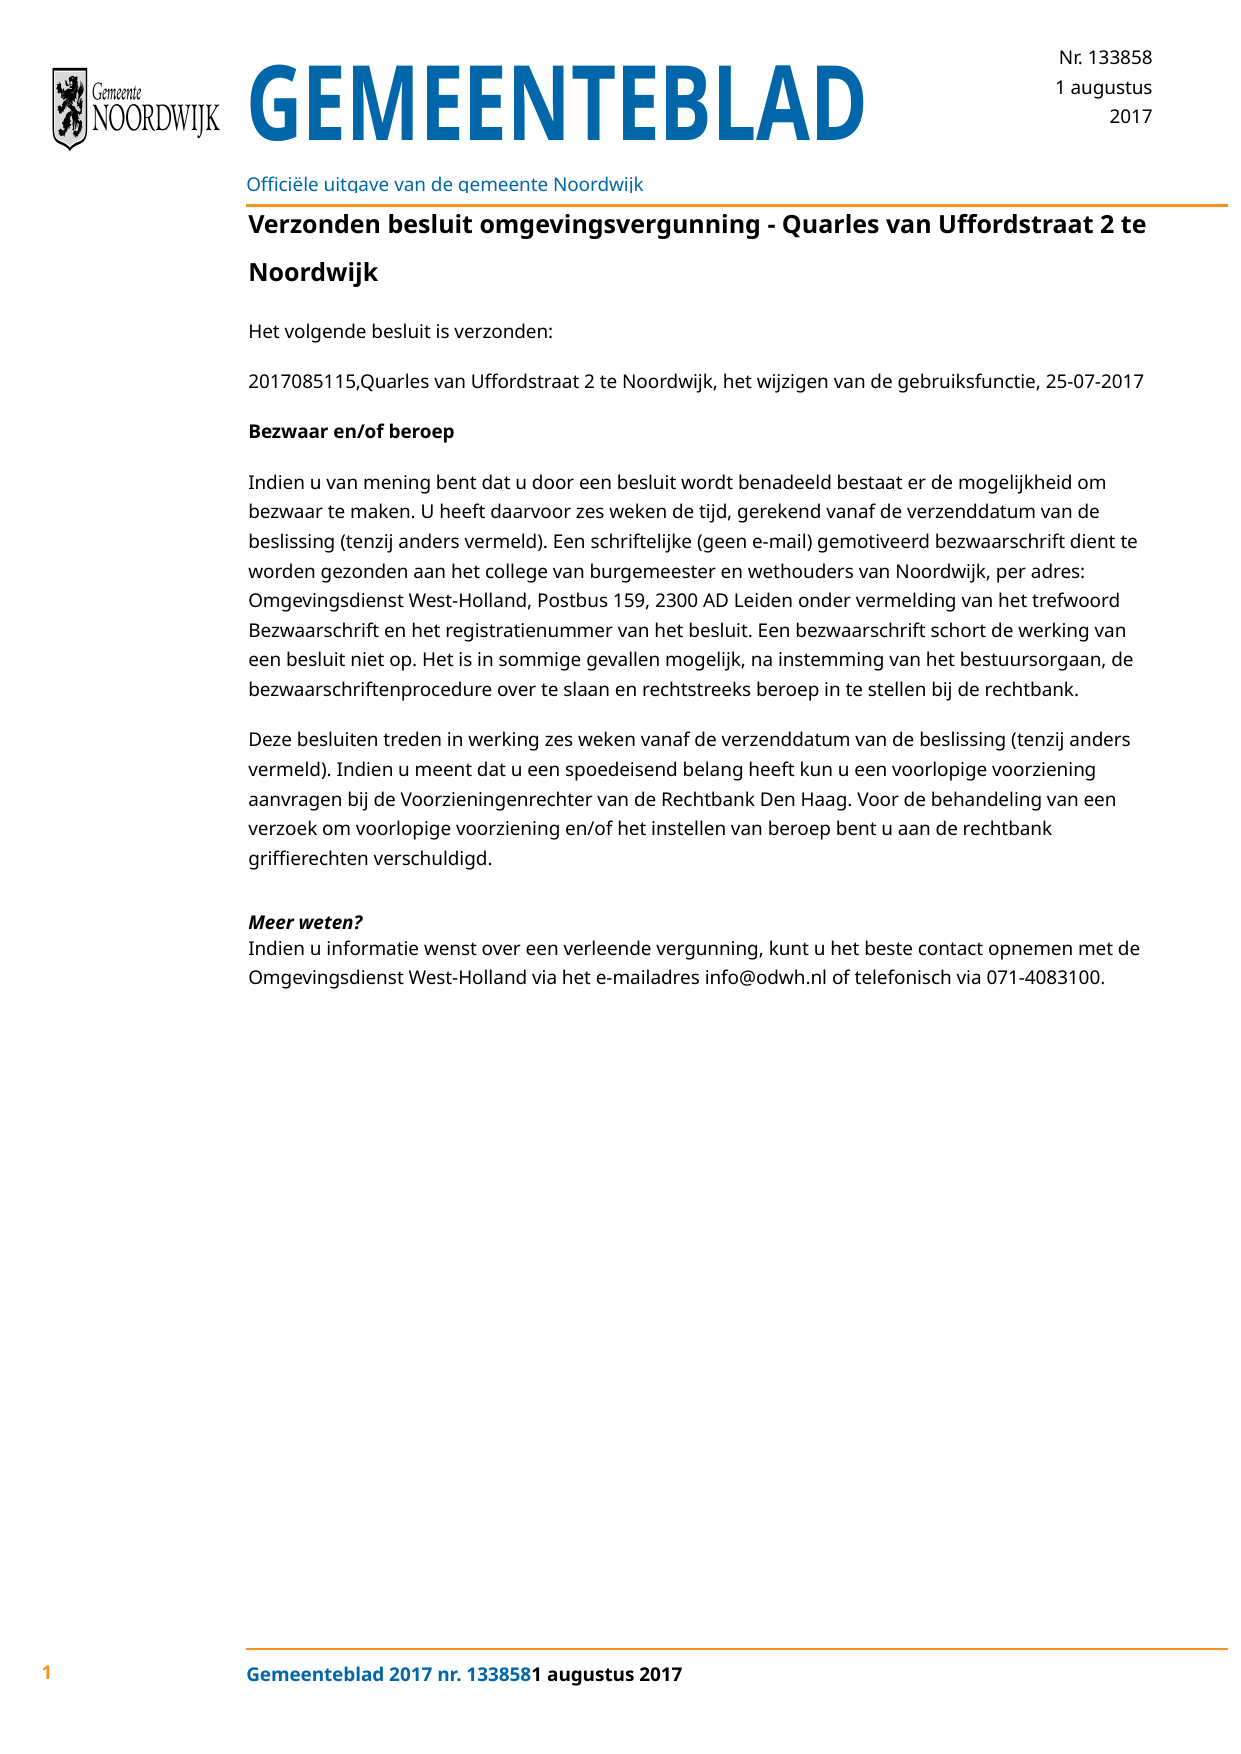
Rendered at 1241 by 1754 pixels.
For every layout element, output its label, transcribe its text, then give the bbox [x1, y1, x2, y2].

text Indien u informatie wenst over een verleende vergunning, kunt u het beste contact opnemen met de Omgevingsdienst West-Holland via het e-mailadres info@odwh.nl of telefonisch via 071-4083100. [248, 935, 1152, 990]
text Indien u van mening bent dat u door een besluit wordt benadeeld bestaat er de mogelijkheid om bezwaar te maken. U heeft daarvoor zes weken de tijd, gerekend vanaf de verzenddatum van de beslissing (tenzij anders vermeld). Een schriftelijke (geen e-mail) gemotiveerd bezwaarschrift dient te worden gezonden aan het college van burgemeester en wethouders van Noordwijk, per adres: Omgevingsdienst West-Holland, Postbus 159, 2300 AD Leiden onder vermelding van het trefwoord Bezwaarschrift en het registratienummer van het besluit. Een bezwaarschrift schort de werking van een besluit niet op. Het is in sommige gevallen mogelijk, na instemming van het bestuursorgaan, de bezwaarschriftenprocedure over te slaan en rechtstreeks beroep in te stellen bij de rechtbank. [248, 469, 1152, 702]
text Bezwaar en/of beroep [248, 419, 1152, 444]
text 2017085115,Quarles van Uffordstraat 2 te Noordwijk, het wijzigen van de gebruiksfunctie, 25-07-2017 [248, 368, 1152, 394]
text Deze besluiten treden in werking zes weken vanaf de verzenddatum van de beslissing (tenzij anders vermeld). Indien u meent dat u een spoedeisend belang heeft kun u een voorlopige voorziening aanvragen bij de Voorzieningenrechter van de Rechtbank Den Haag. Voor de behandeling van een verzoek om voorlopige voorziening en/of het instellen van beroep bent u aan de rechtbank griffierechten verschuldigd. [248, 727, 1152, 871]
text Het volgende besluit is verzonden: [248, 318, 1152, 344]
text Meer weten? [248, 909, 1152, 935]
text Verzonden besluit omgevingsvergunning - Quarles van Uffordstraat 2 te Noordwijk [248, 207, 1152, 288]
picture [41, 47, 231, 172]
